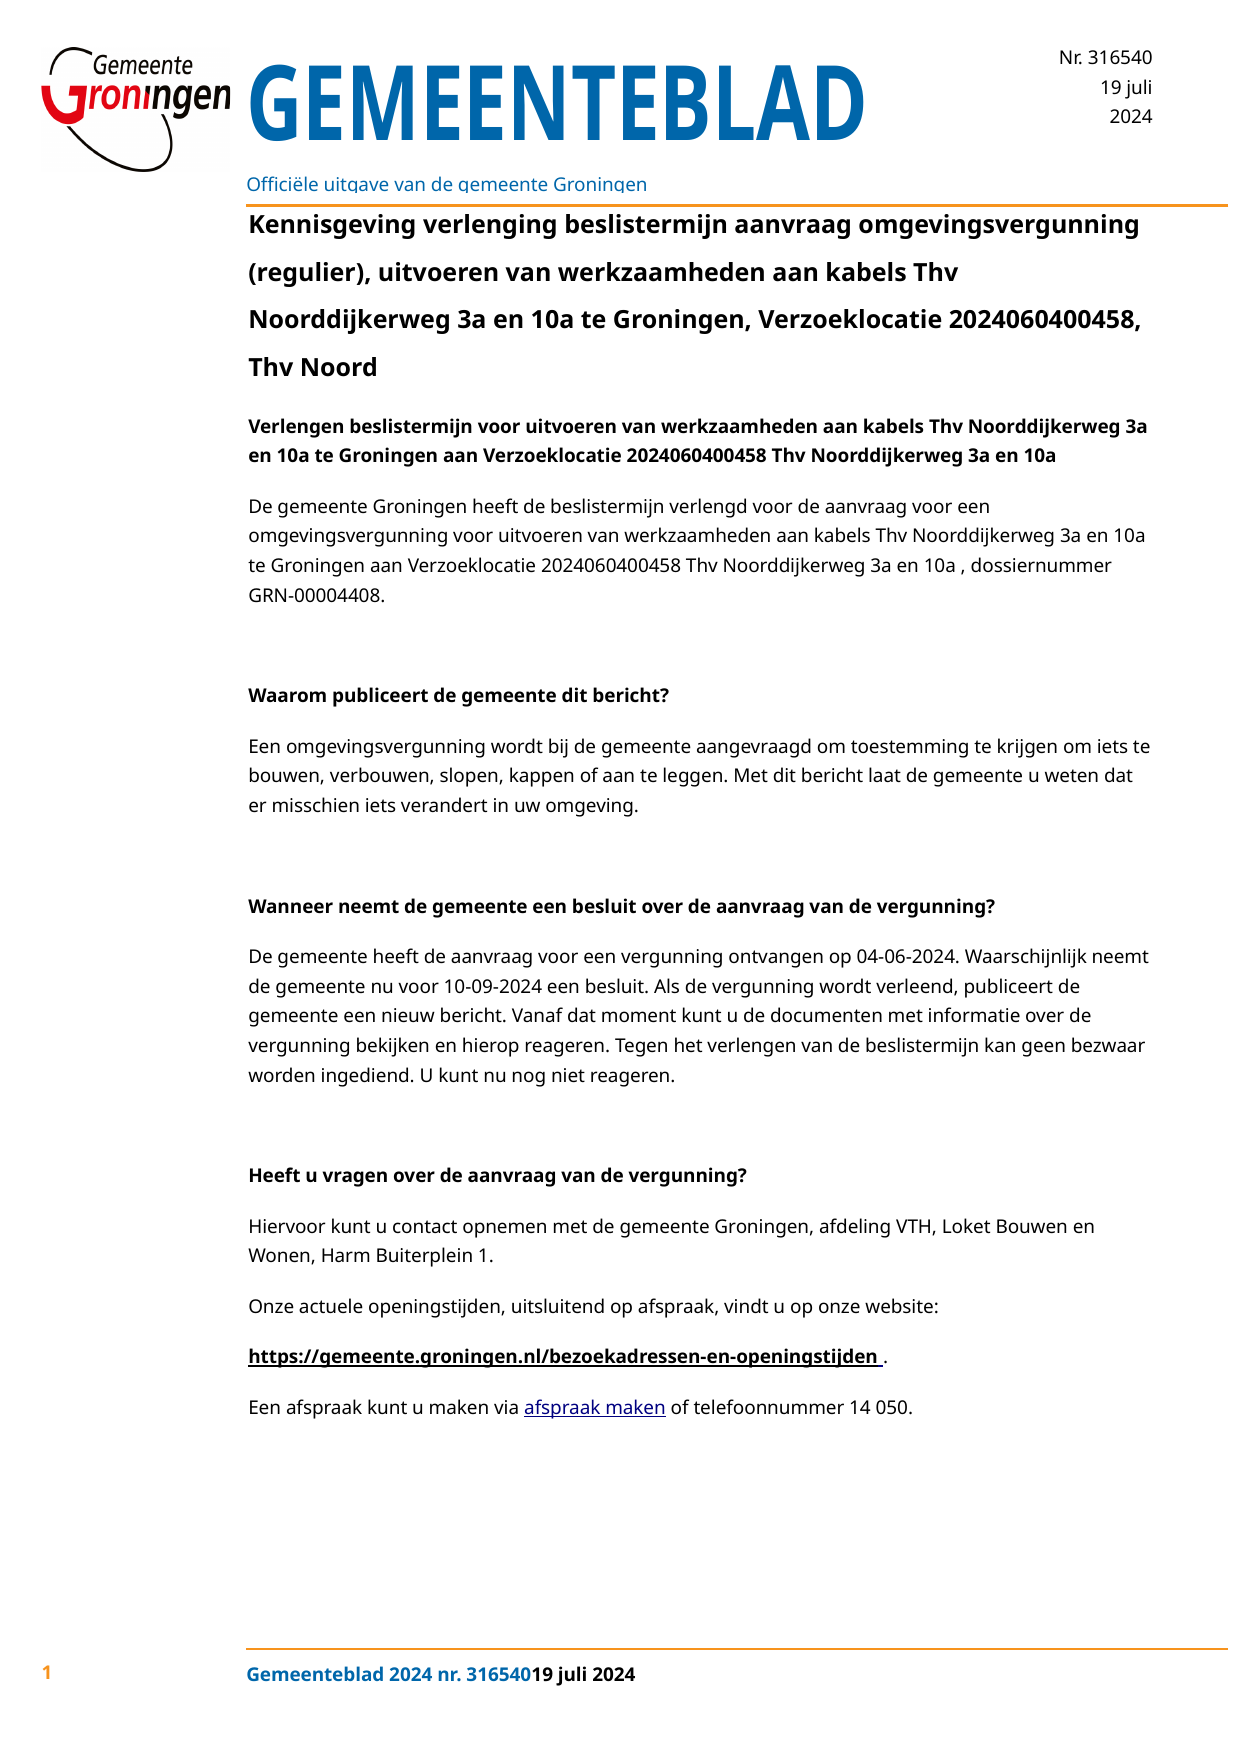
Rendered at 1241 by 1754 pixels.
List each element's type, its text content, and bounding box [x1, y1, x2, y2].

text https://gemeente.groningen.nl/bezoekadressen-en-openingstijden . [248, 1343, 1152, 1369]
text De gemeente Groningen heeft de beslistermijn verlengd voor de aanvraag voor een omgevingsvergunning voor uitvoeren van werkzaamheden aan kabels Thv Noorddijkerweg 3a en 10a te Groningen aan Verzoeklocatie 2024060400458 Thv Noorddijkerweg 3a en 10a , dossiernummer GRN-00004408. [248, 493, 1152, 608]
text Waarom publiceert de gemeente dit bericht? [248, 683, 1152, 708]
text Wanneer neemt de gemeente een besluit over de aanvraag van de vergunning? [248, 893, 1152, 919]
text Onze actuele openingstijden, uitsluitend op afspraak, vindt u op onze website: [248, 1293, 1152, 1319]
text Verlengen beslistermijn voor uitvoeren van werkzaamheden aan kabels Thv Noorddijkerweg 3a en 10a te Groningen aan Verzoeklocatie 2024060400458 Thv Noorddijkerweg 3a en 10a [248, 413, 1152, 468]
picture [41, 47, 231, 172]
text Kennisgeving verlenging beslistermijn aanvraag omgevingsvergunning (regulier), uitvoeren van werkzaamheden aan kabels Thv Noorddijkerweg 3a en 10a te Groningen, Verzoeklocatie 2024060400458, Thv Noord [248, 207, 1152, 384]
text Heeft u vragen over de aanvraag van de vergunning? [248, 1163, 1152, 1188]
text Hiervoor kunt u contact opnemen met de gemeente Groningen, afdeling VTH, Loket Bouwen en Wonen, Harm Buiterplein 1. [248, 1213, 1152, 1268]
text Een afspraak kunt u maken via afspraak maken of telefoonnummer 14 050. [248, 1394, 1152, 1420]
text Een omgevingsvergunning wordt bij de gemeente aangevraagd om toestemming te krijgen om iets te bouwen, verbouwen, slopen, kappen of aan te leggen. Met dit bericht laat de gemeente u weten dat er misschien iets verandert in uw omgeving. [248, 733, 1152, 818]
text De gemeente heeft de aanvraag voor een vergunning ontvangen op 04-06-2024. Waarschijnlijk neemt de gemeente nu voor 10-09-2024 een besluit. Als de vergunning wordt verleend, publiceert de gemeente een nieuw bericht. Vanaf dat moment kunt u de documenten met informatie over de vergunning bekijken en hierop reageren. Tegen het verlengen van de beslistermijn kan geen bezwaar worden ingediend. U kunt nu nog niet reageren. [248, 943, 1152, 1088]
